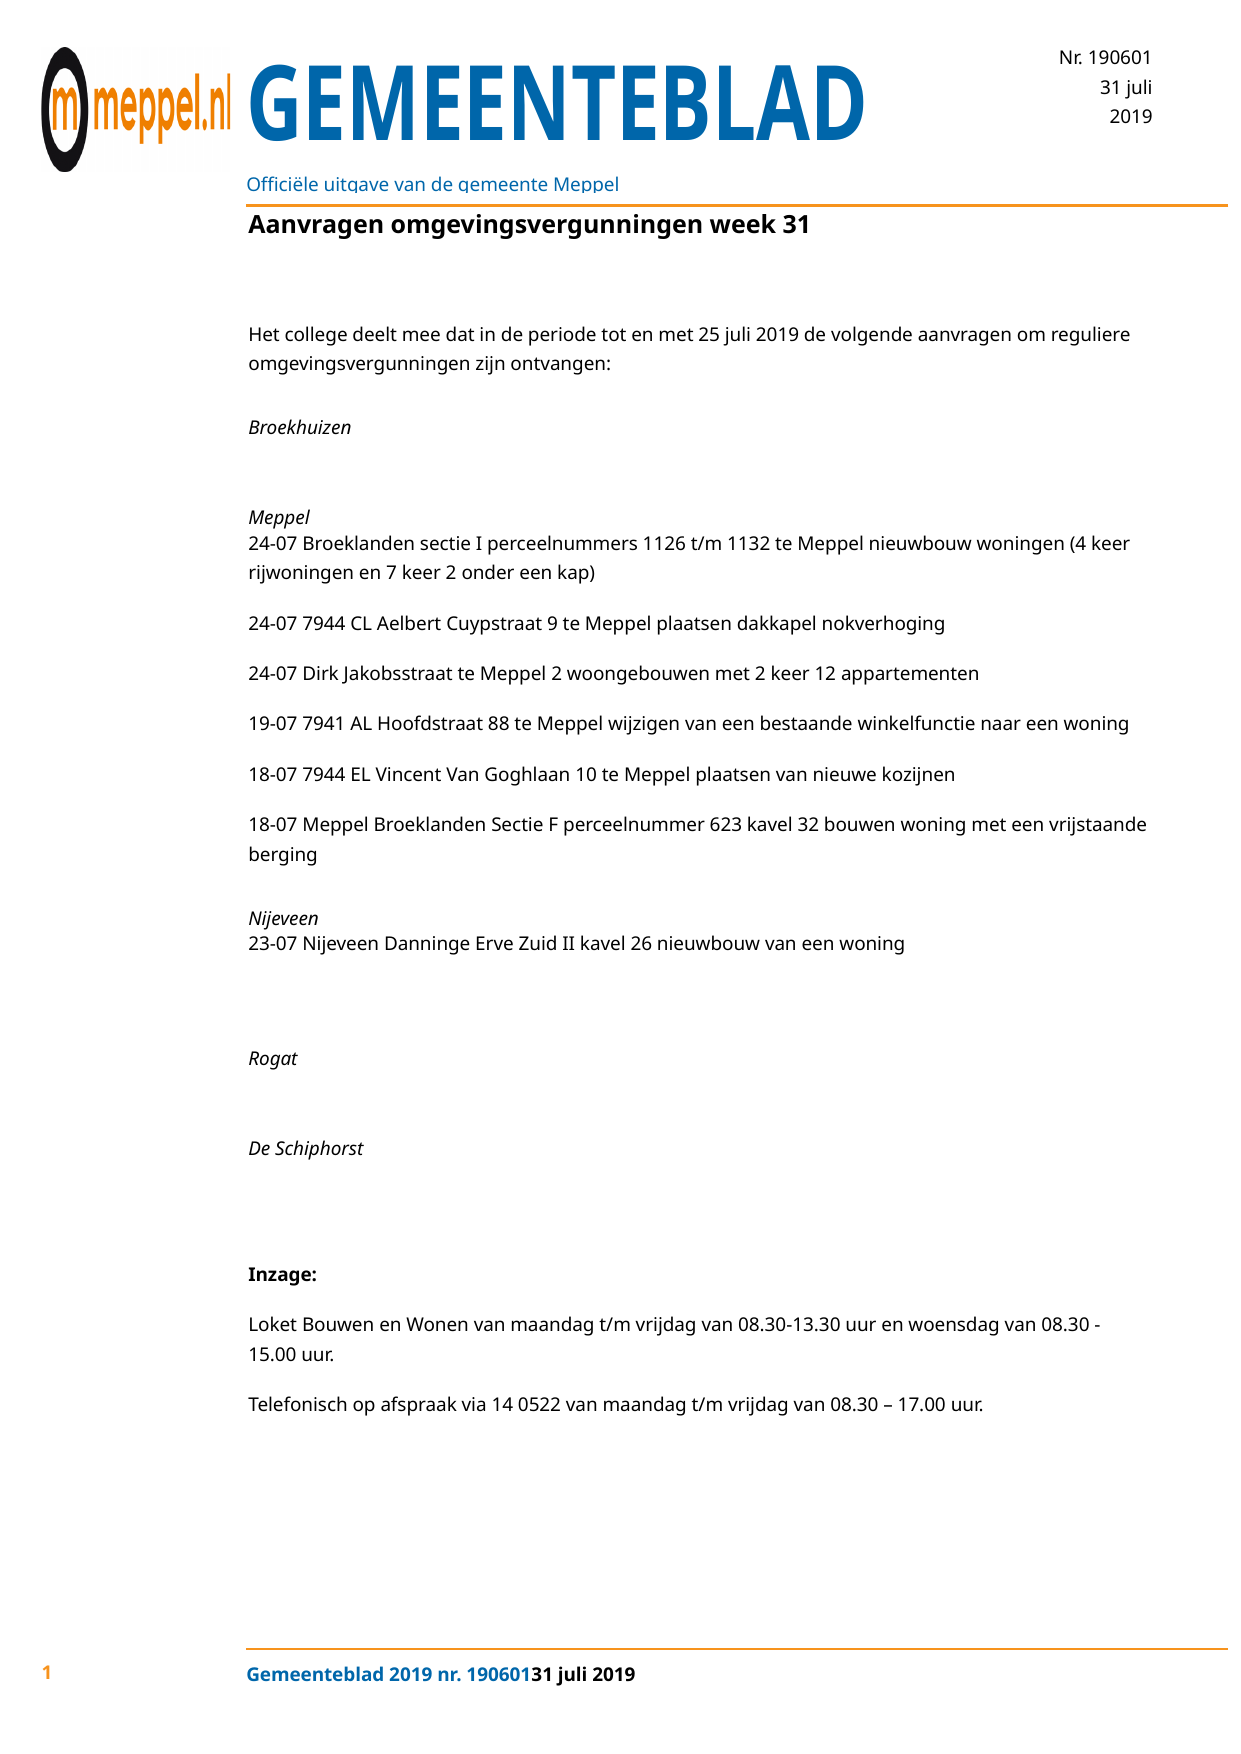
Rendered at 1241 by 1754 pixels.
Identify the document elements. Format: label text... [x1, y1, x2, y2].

text Loket Bouwen en Wonen van maandag t/m vrijdag van 08.30-13.30 uur en woensdag van 08.30 - 15.00 uur. [248, 1312, 1152, 1367]
text Het college deelt mee dat in de periode tot en met 25 juli 2019 de volgende aanvragen om reguliere omgevingsvergunningen zijn ontvangen: [248, 321, 1152, 376]
text Rogat [248, 1045, 1152, 1071]
text 24-07 Broeklanden sectie I perceelnummers 1126 t/m 1132 te Meppel nieuwbouw woningen (4 keer rijwoningen en 7 keer 2 onder een kap) [248, 530, 1152, 585]
text 19-07 7941 AL Hoofdstraat 88 te Meppel wijzigen van een bestaande winkelfunctie naar een woning [248, 711, 1152, 736]
text 23-07 Nijeveen Danninge Erve Zuid II kavel 26 nieuwbouw van een woning [248, 931, 1152, 956]
text 18-07 7944 EL Vincent Van Goghlaan 10 te Meppel plaatsen van nieuwe kozijnen [248, 761, 1152, 787]
text Inzage: [248, 1261, 1152, 1287]
text Meppel [248, 504, 1152, 530]
text Broekhuizen [248, 414, 1152, 440]
picture [41, 47, 231, 172]
text De Schiphorst [248, 1135, 1152, 1160]
text Aanvragen omgevingsvergunningen week 31 [248, 207, 1152, 241]
text 24-07 Dirk Jakobsstraat te Meppel 2 woongebouwen met 2 keer 12 appartementen [248, 660, 1152, 686]
text 24-07 7944 CL Aelbert Cuypstraat 9 te Meppel plaatsen dakkapel nokverhoging [248, 610, 1152, 635]
text Telefonisch op afspraak via 14 0522 van maandag t/m vrijdag van 08.30 – 17.00 uur. [248, 1392, 1152, 1417]
text Nijeveen [248, 905, 1152, 931]
text 18-07 Meppel Broeklanden Sectie F perceelnummer 623 kavel 32 bouwen woning met een vrijstaande berging [248, 811, 1152, 867]
